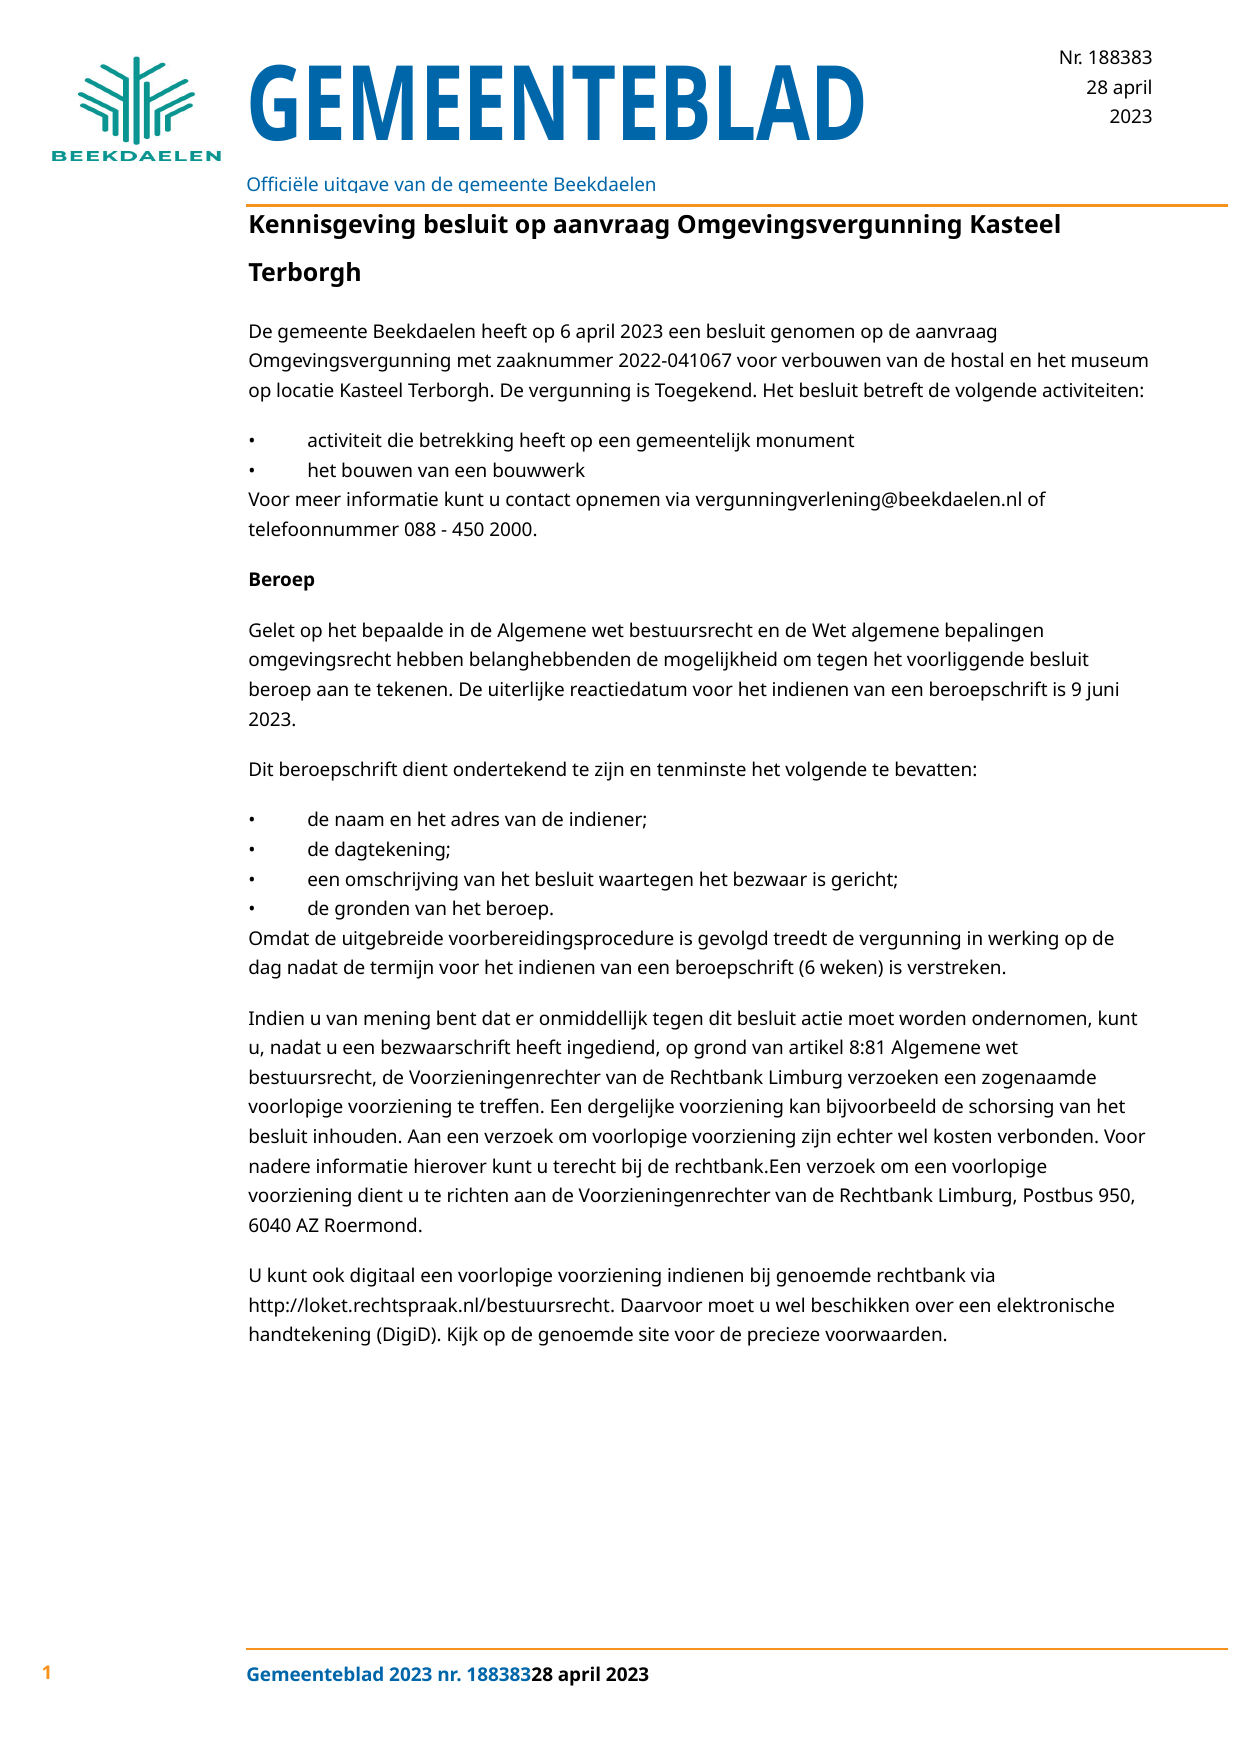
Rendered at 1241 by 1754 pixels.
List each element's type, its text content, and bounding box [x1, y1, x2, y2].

text Kennisgeving besluit op aanvraag Omgevingsvergunning Kasteel Terborgh [248, 207, 1152, 288]
text Voor meer informatie kunt u contact opnemen via vergunningverlening@beekdaelen.nl of telefoonnummer 088 - 450 2000. [248, 487, 1152, 542]
text Indien u van mening bent dat er onmiddellijk tegen dit besluit actie moet worden ondernomen, kunt u, nadat u een bezwaarschrift heeft ingediend, op grond van artikel 8:81 Algemene wet bestuursrecht, de Voorzieningenrechter van de Rechtbank Limburg verzoeken een zogenaamde voorlopige voorziening te treffen. Een dergelijke voorziening kan bijvoorbeeld de schorsing van het besluit inhouden. Aan een verzoek om voorlopige voorziening zijn echter wel kosten verbonden. Voor nadere informatie hierover kunt u terecht bij de rechtbank.Een verzoek om een voorlopige voorziening dient u te richten aan de Voorzieningenrechter van de Rechtbank Limburg, Postbus 950, 6040 AZ Roermond. [248, 1005, 1152, 1238]
text Gelet op het bepaalde in ­de Al­ge­mene wet be­stuurs­recht en de Wet algemene bepalingen omgevingsrecht hebben belanghebbenden de mogelijkheid om tegen het voorliggende besluit beroep aan te tekenen. De uiterlijke reactiedatum voor het indienen van een beroepschrift is 9 juni 2023. [248, 617, 1152, 732]
text De gemeente Beekdaelen heeft op 6 april 2023 een besluit genomen op de aanvraag Omgevingsvergunning met zaaknummer 2022-041067 voor verbouwen van de hostal en het museum op locatie Kasteel Terborgh. De vergunning is Toegekend. Het besluit betreft de volgende activiteiten: [248, 318, 1152, 403]
list een omschrijving van het besluit waartegen het bezwaar is gericht; [248, 866, 1152, 892]
list het bouwen van een bouwwerk [248, 457, 1152, 483]
list de dagtekening; [248, 836, 1152, 862]
list de gronden van het beroep. [248, 895, 1152, 921]
picture [41, 47, 231, 172]
list activiteit die betrekking heeft op een gemeentelijk monument [248, 427, 1152, 453]
text U kunt ook digitaal een voorlopige voorziening indienen bij genoemde rechtbank via http://loket.rechtspraak.nl/bestuursrecht. Daarvoor moet u wel beschikken over een elektronische handtekening (DigiD). Kijk op de genoemde site voor de precieze voorwaarden. [248, 1262, 1152, 1347]
text Beroep [248, 567, 1152, 592]
text Dit beroepschrift dient ondertekend te zijn en tenminste het volgende te bevatten: [248, 756, 1152, 782]
text Omdat de uitgebreide voorbereidingsprocedure is gevolgd treedt de vergunning in werking op de dag nadat de termijn voor het indienen van een beroepschrift (6 weken) is verstreken. [248, 925, 1152, 980]
list de naam en het adres van de indiener; [248, 807, 1152, 832]
